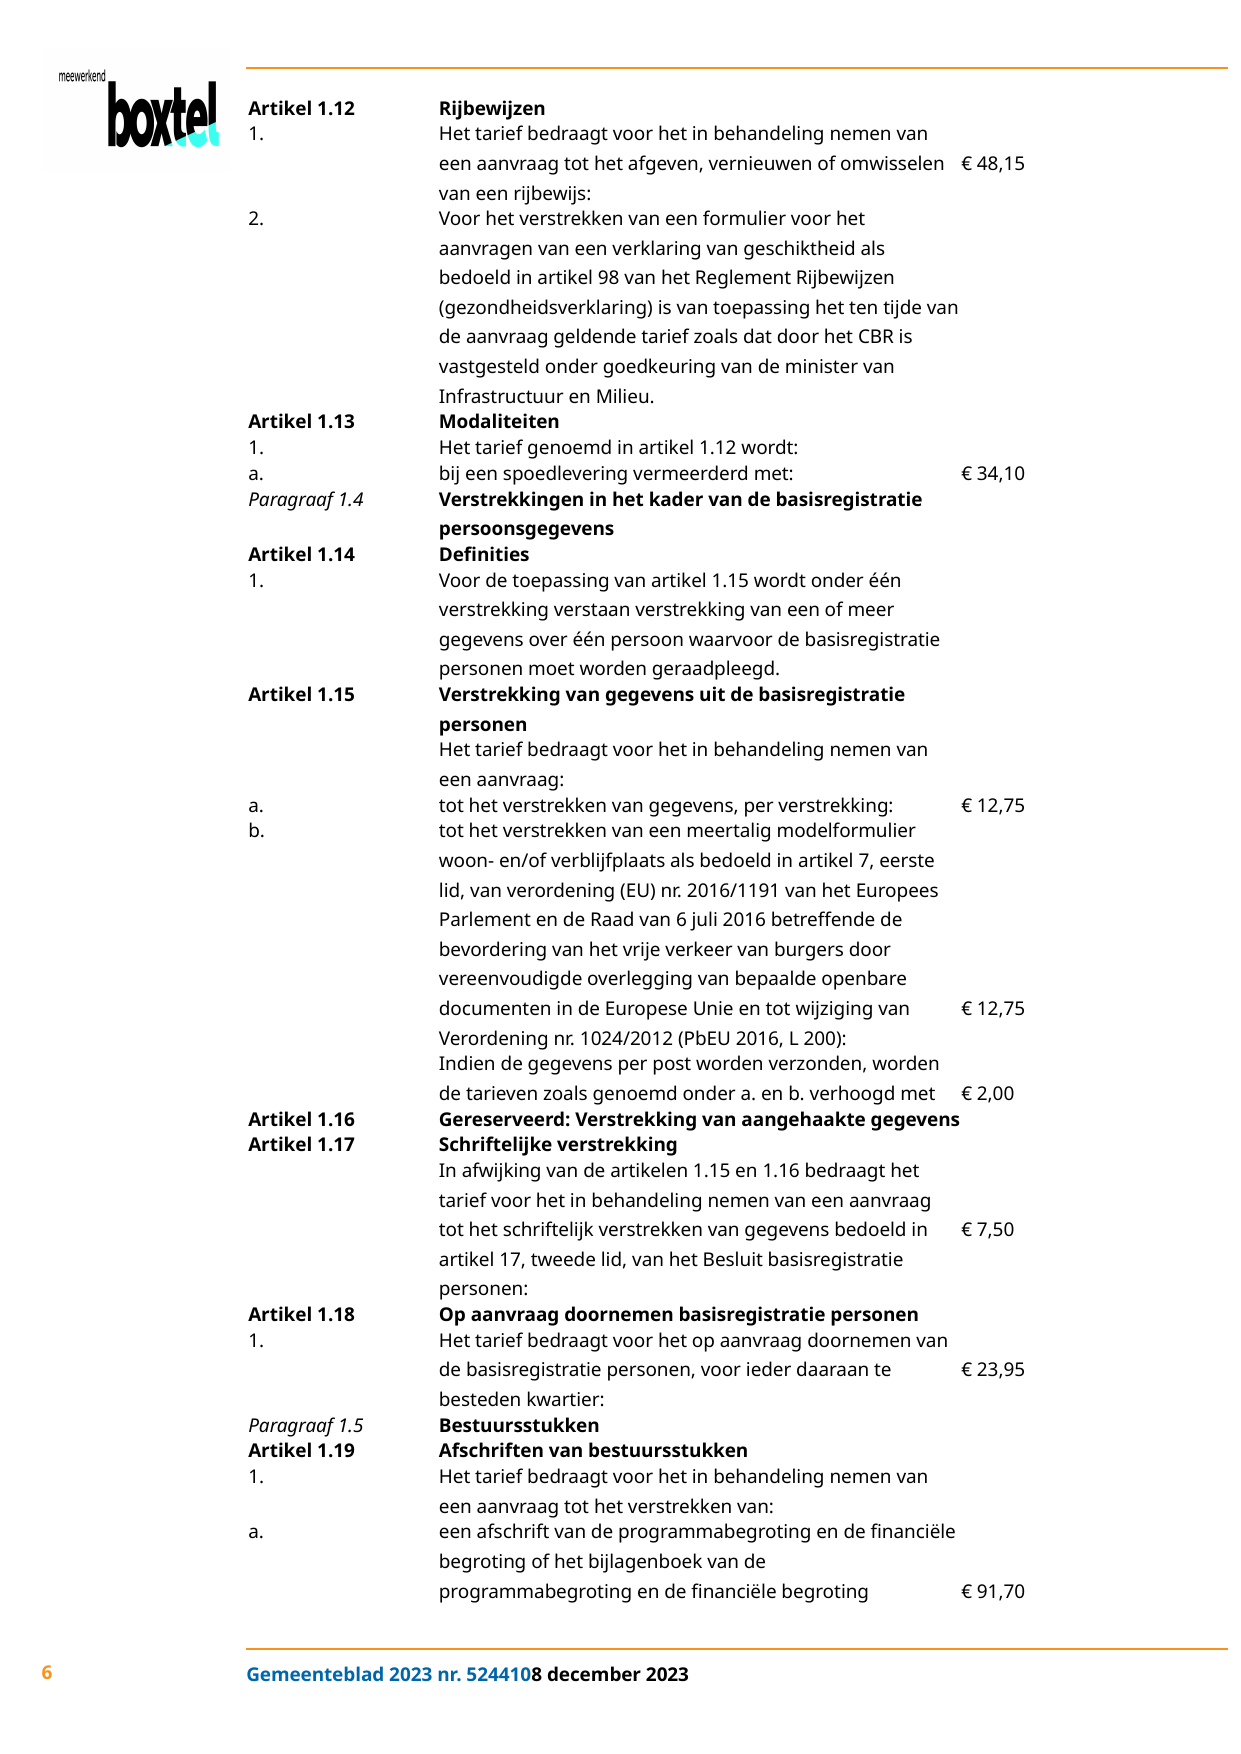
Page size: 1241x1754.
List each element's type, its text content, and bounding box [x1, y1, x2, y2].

table_cell 1. [248, 1327, 439, 1412]
table_cell € 34,10 [961, 460, 1152, 486]
table_cell a. [248, 460, 439, 486]
table_cell € 12,75 [961, 792, 1152, 818]
table_cell [961, 737, 1152, 792]
table_cell Voor het verstrekken van een formulier voor het aanvragen van een verklaring van geschiktheid als bedoeld in artikel 98 van het Reglement Rijbewijzen (gezondheidsverklaring) is van toepassing het ten tijde van de aanvraag geldende tarief zoals dat door het CBR is vastgesteld onder goedkeuring van de minister van Infrastructuur en Milieu. [439, 205, 961, 409]
table_cell [961, 205, 1152, 409]
table_cell Op aanvraag doornemen basisregistratie personen [439, 1301, 961, 1327]
table_cell bij een spoedlevering vermeerderd met: [439, 460, 961, 486]
table_cell [961, 567, 1152, 681]
table_cell Modaliteiten [439, 409, 961, 434]
table_cell [961, 1464, 1152, 1519]
table_cell Verstrekkingen in het kader van de basisregistratie persoonsgegevens [439, 486, 961, 541]
table_cell Artikel 1.12 [248, 95, 439, 121]
table_cell Paragraaf 1.5 [248, 1412, 439, 1438]
table_cell € 48,15 [961, 121, 1152, 205]
table_cell Artikel 1.15 [248, 681, 439, 737]
table_cell Het tarief genoemd in artikel 1.12 wordt: [439, 434, 961, 460]
table_cell a. [248, 792, 439, 818]
table_cell [961, 541, 1152, 567]
table_cell [248, 1051, 439, 1106]
table_cell 1. [248, 121, 439, 205]
table_cell Artikel 1.13 [248, 409, 439, 434]
table_cell Indien de gegevens per post worden verzonden, worden de tarieven zoals genoemd onder a. en b. verhoogd met [439, 1051, 961, 1106]
table_cell [961, 95, 1152, 121]
table_cell € 23,95 [961, 1327, 1152, 1412]
table_cell 1. [248, 567, 439, 681]
table_cell [248, 1157, 439, 1301]
table_cell [961, 486, 1152, 541]
table_cell Voor de toepassing van artikel 1.15 wordt onder één verstrekking verstaan verstrekking van een of meer gegevens over één persoon waarvoor de basisregistratie personen moet worden geraadpleegd. [439, 567, 961, 681]
table_cell een afschrift van de programmabegroting en de financiële begroting of het bijlagenboek van de programmabegroting en de financiële begroting [439, 1519, 961, 1604]
picture [41, 47, 231, 172]
table_cell Verstrekking van gegevens uit de basisregistratie personen [439, 681, 961, 737]
table_cell [961, 1106, 1152, 1132]
table_cell [961, 681, 1152, 737]
table_cell Bestuursstukken [439, 1412, 961, 1438]
table_cell Artikel 1.17 [248, 1132, 439, 1157]
table_cell In afwijking van de artikelen 1.15 en 1.16 bedraagt het tarief voor het in behandeling nemen van een aanvraag tot het schriftelijk verstrekken van gegevens bedoeld in artikel 17, tweede lid, van het Besluit basisregistratie personen: [439, 1157, 961, 1301]
table_cell Het tarief bedraagt voor het op aanvraag doornemen van de basisregistratie personen, voor ieder daaraan te besteden kwartier: [439, 1327, 961, 1412]
table_cell 1. [248, 434, 439, 460]
table_cell € 91,70 [961, 1519, 1152, 1604]
table_cell Definities [439, 541, 961, 567]
table_cell [961, 1301, 1152, 1327]
table_cell Artikel 1.16 [248, 1106, 439, 1132]
table_cell [961, 1412, 1152, 1438]
table_cell € 7,50 [961, 1157, 1152, 1301]
table_cell Het tarief bedraagt voor het in behandeling nemen van een aanvraag: [439, 737, 961, 792]
table_cell Rijbewijzen [439, 95, 961, 121]
table_cell b. [248, 818, 439, 1051]
table_cell tot het verstrekken van gegevens, per verstrekking: [439, 792, 961, 818]
table_cell € 2,00 [961, 1051, 1152, 1106]
table_cell 1. [248, 1464, 439, 1519]
table_cell [961, 409, 1152, 434]
table_cell Paragraaf 1.4 [248, 486, 439, 541]
table_cell 2. [248, 205, 439, 409]
table_cell Artikel 1.18 [248, 1301, 439, 1327]
table_cell Afschriften van bestuursstukken [439, 1438, 961, 1463]
table_cell tot het verstrekken van een meertalig modelformulier woon- en/of verblijfplaats als bedoeld in artikel 7, eerste lid, van verordening (EU) nr. 2016/1191 van het Europees Parlement en de Raad van 6 juli 2016 betreffende de bevordering van het vrije verkeer van burgers door vereenvoudigde overlegging van bepaalde openbare documenten in de Europese Unie en tot wijziging van Verordening nr. 1024/2012 (PbEU 2016, L 200): [439, 818, 961, 1051]
table_cell € 12,75 [961, 818, 1152, 1051]
table_cell Het tarief bedraagt voor het in behandeling nemen van een aanvraag tot het verstrekken van: [439, 1464, 961, 1519]
table_cell [961, 1132, 1152, 1157]
table_cell a. [248, 1519, 439, 1604]
table_cell Schriftelijke verstrekking [439, 1132, 961, 1157]
table_cell [961, 434, 1152, 460]
table_cell Artikel 1.19 [248, 1438, 439, 1463]
table_cell Het tarief bedraagt voor het in behandeling nemen van een aanvraag tot het afgeven, vernieuwen of omwisselen van een rijbewijs: [439, 121, 961, 205]
table_cell [961, 1438, 1152, 1463]
table_cell [248, 737, 439, 792]
table_cell Artikel 1.14 [248, 541, 439, 567]
table_cell Gereserveerd: Verstrekking van aangehaakte gegevens [439, 1106, 961, 1132]
